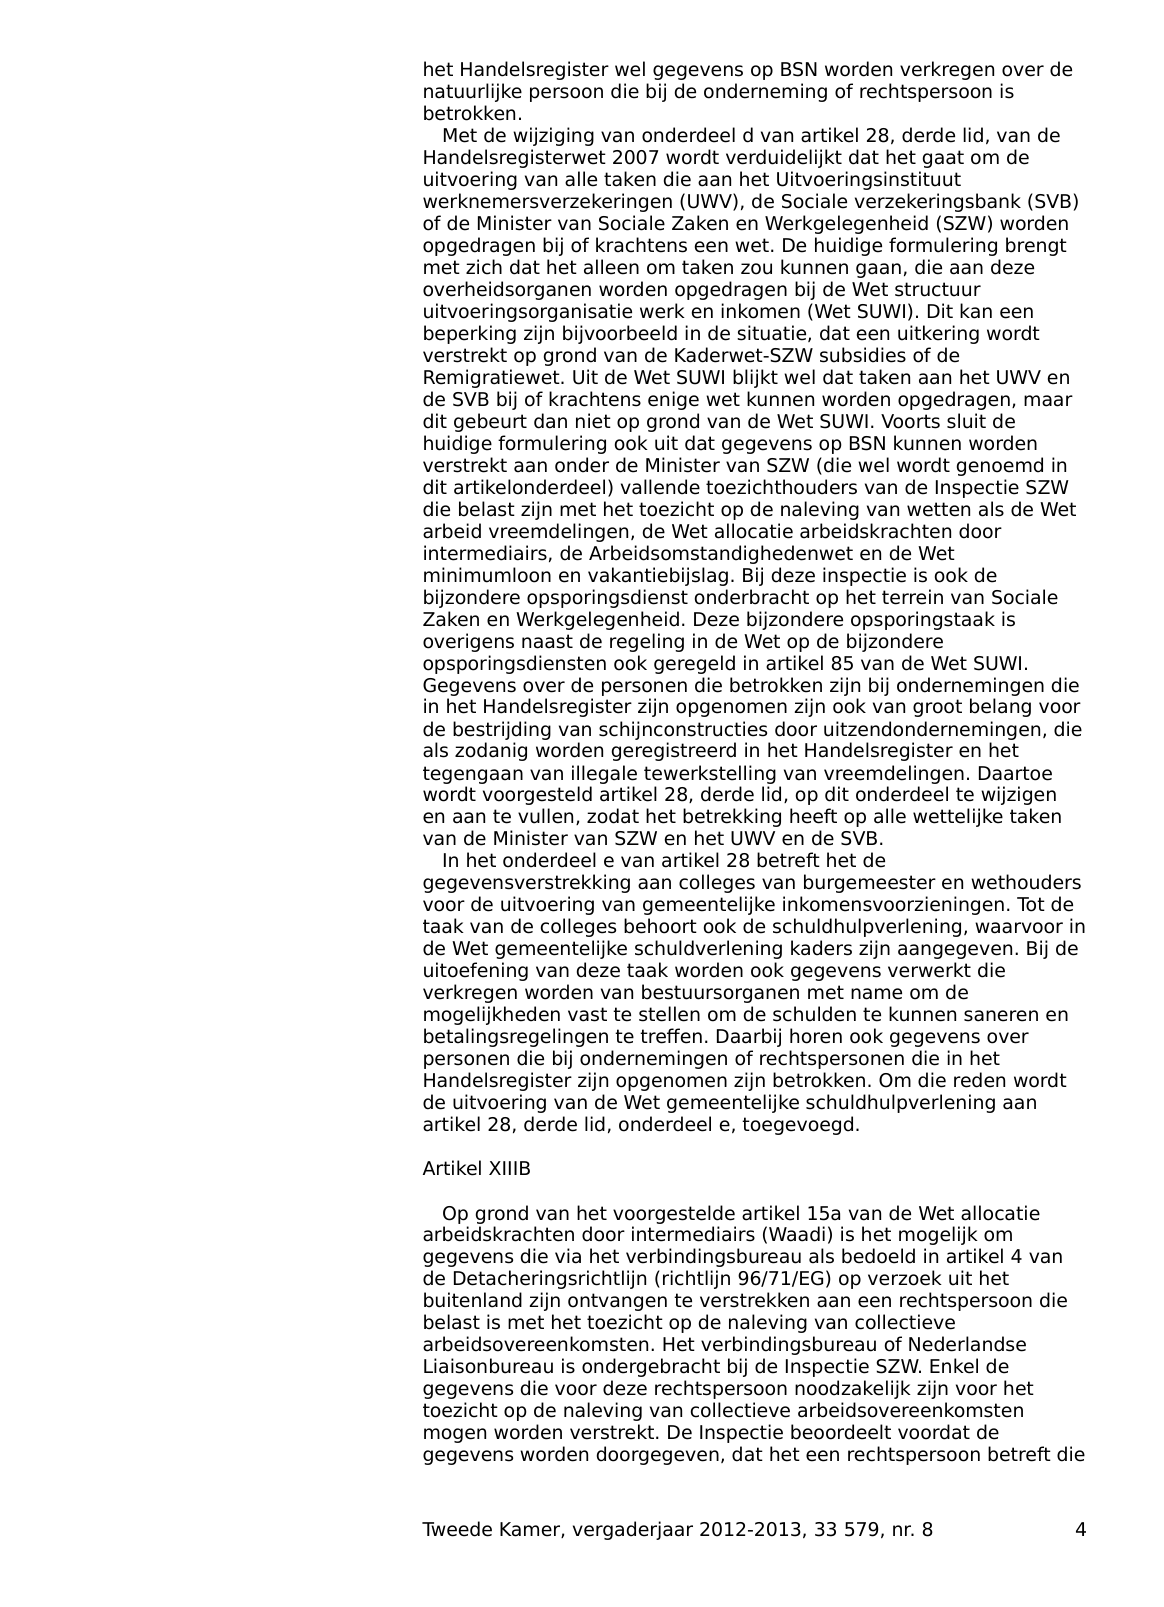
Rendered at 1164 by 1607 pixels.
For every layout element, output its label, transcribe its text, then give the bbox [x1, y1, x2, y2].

text In het onderdeel e van artikel 28 betreft het de gegevensverstrekking aan colleges van burgemeester en wethouders voor de uitvoering van gemeentelijke inkomensvoorzieningen. Tot de taak van de colleges behoort ook de schuldhulpverlening, waarvoor in de Wet gemeentelijke schuldverlening kaders zijn aangegeven. Bij de uitoefening van deze taak worden ook gegevens verwerkt die verkregen worden van bestuursorganen met name om de mogelijkheden vast te stellen om de schulden te kunnen saneren en betalingsregelingen te treffen. Daarbij horen ook gegevens over personen die bij ondernemingen of rechtspersonen die in het Handelsregister zijn opgenomen zijn betrokken. Om die reden wordt de uitvoering van de Wet gemeentelijke schuldhulpverlening aan artikel 28, derde lid, onderdeel e, toegevoegd. [422, 850, 1087, 1136]
text Op grond van het voorgestelde artikel 15a van de Wet allocatie arbeidskrachten door intermediairs (Waadi) is het mogelijk om gegevens die via het verbindingsbureau als bedoeld in artikel 4 van de Detacheringsrichtlijn (richtlijn 96/71/EG) op verzoek uit het buitenland zijn ontvangen te verstrekken aan een rechtspersoon die belast is met het toezicht op de naleving van collectieve arbeidsovereenkomsten. Het verbindingsbureau of Nederlandse Liaisonbureau is ondergebracht bij de Inspectie SZW. Enkel de gegevens die voor deze rechtspersoon noodzakelijk zijn voor het toezicht op de naleving van collectieve arbeidsovereenkomsten mogen worden verstrekt. De Inspectie beoordeelt voordat de gegevens worden doorgegeven, dat het een rechtspersoon betreft die [422, 1202, 1087, 1466]
subtitle Artikel XIIIB [422, 1158, 1087, 1180]
text het Handelsregister wel gegevens op BSN worden verkregen over de natuurlijke persoon die bij de onderneming of rechtspersoon is betrokken. [422, 59, 1087, 125]
text Met de wijziging van onderdeel d van artikel 28, derde lid, van de Handelsregisterwet 2007 wordt verduidelijkt dat het gaat om de uitvoering van alle taken die aan het Uitvoeringsinstituut werknemersverzekeringen (UWV), de Sociale verzekeringsbank (SVB) of de Minister van Sociale Zaken en Werkgelegenheid (SZW) worden opgedragen bij of krachtens een wet. De huidige formulering brengt met zich dat het alleen om taken zou kunnen gaan, die aan deze overheidsorganen worden opgedragen bij de Wet structuur uitvoeringsorganisatie werk en inkomen (Wet SUWI). Dit kan een beperking zijn bijvoorbeeld in de situatie, dat een uitkering wordt verstrekt op grond van de Kaderwet-SZW subsidies of de Remigratiewet. Uit de Wet SUWI blijkt wel dat taken aan het UWV en de SVB bij of krachtens enige wet kunnen worden opgedragen, maar dit gebeurt dan niet op grond van de Wet SUWI. Voorts sluit de huidige formulering ook uit dat gegevens op BSN kunnen worden verstrekt aan onder de Minister van SZW (die wel wordt genoemd in dit artikelonderdeel) vallende toezichthouders van de Inspectie SZW die belast zijn met het toezicht op de naleving van wetten als de Wet arbeid vreemdelingen, de Wet allocatie arbeidskrachten door intermediairs, de Arbeidsomstandighedenwet en de Wet minimumloon en vakantiebijslag. Bij deze inspectie is ook de bijzondere opsporingsdienst onderbracht op het terrein van Sociale Zaken en Werkgelegenheid. Deze bijzondere opsporingstaak is overigens naast de regeling in de Wet op de bijzondere opsporingsdiensten ook geregeld in artikel 85 van de Wet SUWI. Gegevens over de personen die betrokken zijn bij ondernemingen die in het Handelsregister zijn opgenomen zijn ook van groot belang voor de bestrijding van schijnconstructies door uitzendondernemingen, die als zodanig worden geregistreerd in het Handelsregister en het tegengaan van illegale tewerkstelling van vreemdelingen. Daartoe wordt voorgesteld artikel 28, derde lid, op dit onderdeel te wijzigen en aan te vullen, zodat het betrekking heeft op alle wettelijke taken van de Minister van SZW en het UWV en de SVB. [422, 125, 1087, 850]
